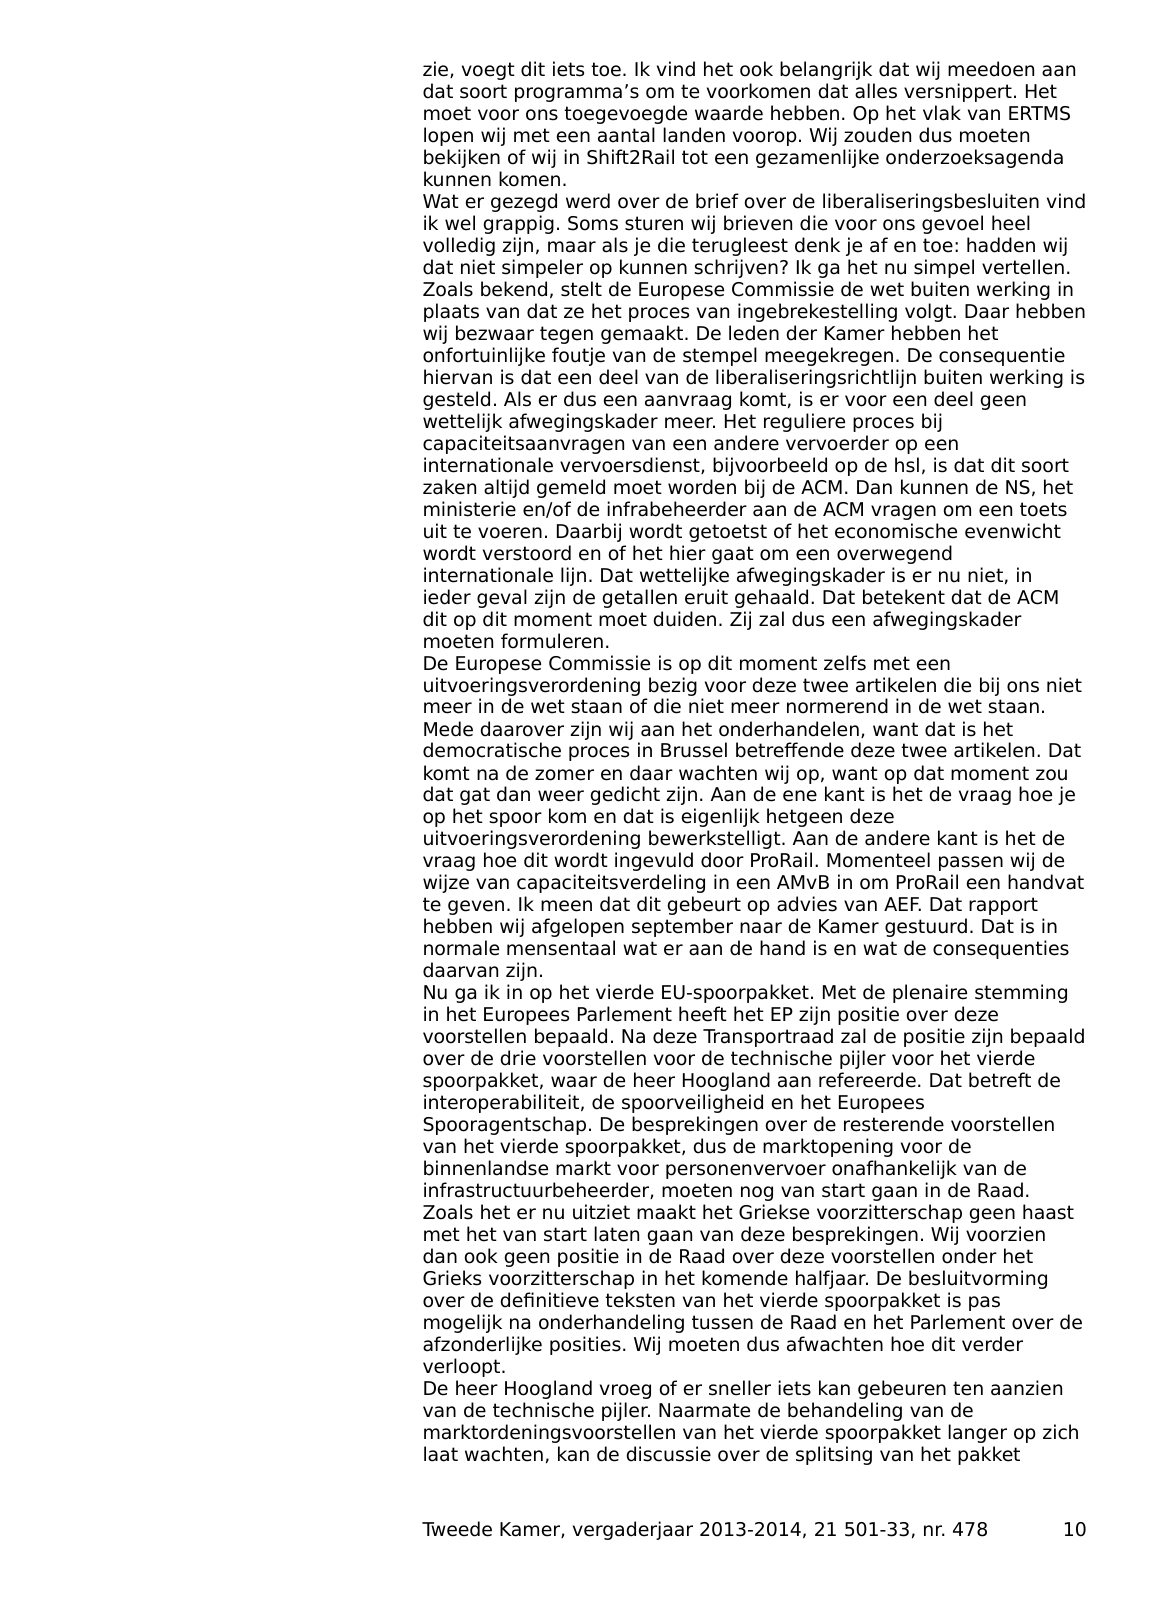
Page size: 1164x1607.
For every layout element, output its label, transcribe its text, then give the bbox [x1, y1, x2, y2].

text zie, voegt dit iets toe. Ik vind het ook belangrijk dat wij meedoen aan dat soort programma’s om te voorkomen dat alles versnippert. Het moet voor ons toegevoegde waarde hebben. Op het vlak van ERTMS lopen wij met een aantal landen voorop. Wij zouden dus moeten bekijken of wij in Shift2Rail tot een gezamenlijke onderzoeksagenda kunnen komen. [422, 59, 1087, 191]
text Nu ga ik in op het vierde EU-spoorpakket. Met de plenaire stemming in het Europees Parlement heeft het EP zijn positie over deze voorstellen bepaald. Na deze Transportraad zal de positie zijn bepaald over de drie voorstellen voor de technische pijler voor het vierde spoorpakket, waar de heer Hoogland aan refereerde. Dat betreft de interoperabiliteit, de spoorveiligheid en het Europees Spooragentschap. De besprekingen over de resterende voorstellen van het vierde spoorpakket, dus de marktopening voor de binnenlandse markt voor personenvervoer onafhankelijk van de infrastructuurbeheerder, moeten nog van start gaan in de Raad. Zoals het er nu uitziet maakt het Griekse voorzitterschap geen haast met het van start laten gaan van deze besprekingen. Wij voorzien dan ook geen positie in de Raad over deze voorstellen onder het Grieks voorzitterschap in het komende halfjaar. De besluitvorming over de definitieve teksten van het vierde spoorpakket is pas mogelijk na onderhandeling tussen de Raad en het Parlement over de afzonderlijke posities. Wij moeten dus afwachten hoe dit verder verloopt. [422, 982, 1087, 1378]
text Wat er gezegd werd over de brief over de liberaliseringsbesluiten vind ik wel grappig. Soms sturen wij brieven die voor ons gevoel heel volledig zijn, maar als je die terugleest denk je af en toe: hadden wij dat niet simpeler op kunnen schrijven? Ik ga het nu simpel vertellen. Zoals bekend, stelt de Europese Commissie de wet buiten werking in plaats van dat ze het proces van ingebrekestelling volgt. Daar hebben wij bezwaar tegen gemaakt. De leden der Kamer hebben het onfortuinlijke foutje van de stempel meegekregen. De consequentie hiervan is dat een deel van de liberaliseringsrichtlijn buiten werking is gesteld. Als er dus een aanvraag komt, is er voor een deel geen wettelijk afwegingskader meer. Het reguliere proces bij capaciteitsaanvragen van een andere vervoerder op een internationale vervoersdienst, bijvoorbeeld op de hsl, is dat dit soort zaken altijd gemeld moet worden bij de ACM. Dan kunnen de NS, het ministerie en/of de infrabeheerder aan de ACM vragen om een toets uit te voeren. Daarbij wordt getoetst of het economische evenwicht wordt verstoord en of het hier gaat om een overwegend internationale lijn. Dat wettelijke afwegingskader is er nu niet, in ieder geval zijn de getallen eruit gehaald. Dat betekent dat de ACM dit op dit moment moet duiden. Zij zal dus een afwegingskader moeten formuleren. [422, 191, 1087, 652]
text De heer Hoogland vroeg of er sneller iets kan gebeuren ten aanzien van de technische pijler. Naarmate de behandeling van de marktordeningsvoorstellen van het vierde spoorpakket langer op zich laat wachten, kan de discussie over de splitsing van het pakket [422, 1378, 1087, 1466]
text De Europese Commissie is op dit moment zelfs met een uitvoeringsverordening bezig voor deze twee artikelen die bij ons niet meer in de wet staan of die niet meer normerend in de wet staan. Mede daarover zijn wij aan het onderhandelen, want dat is het democratische proces in Brussel betreffende deze twee artikelen. Dat komt na de zomer en daar wachten wij op, want op dat moment zou dat gat dan weer gedicht zijn. Aan de ene kant is het de vraag hoe je op het spoor kom en dat is eigenlijk hetgeen deze uitvoeringsverordening bewerkstelligt. Aan de andere kant is het de vraag hoe dit wordt ingevuld door ProRail. Momenteel passen wij de wijze van capaciteitsverdeling in een AMvB in om ProRail een handvat te geven. Ik meen dat dit gebeurt op advies van AEF. Dat rapport hebben wij afgelopen september naar de Kamer gestuurd. Dat is in normale mensentaal wat er aan de hand is en wat de consequenties daarvan zijn. [422, 652, 1087, 982]
